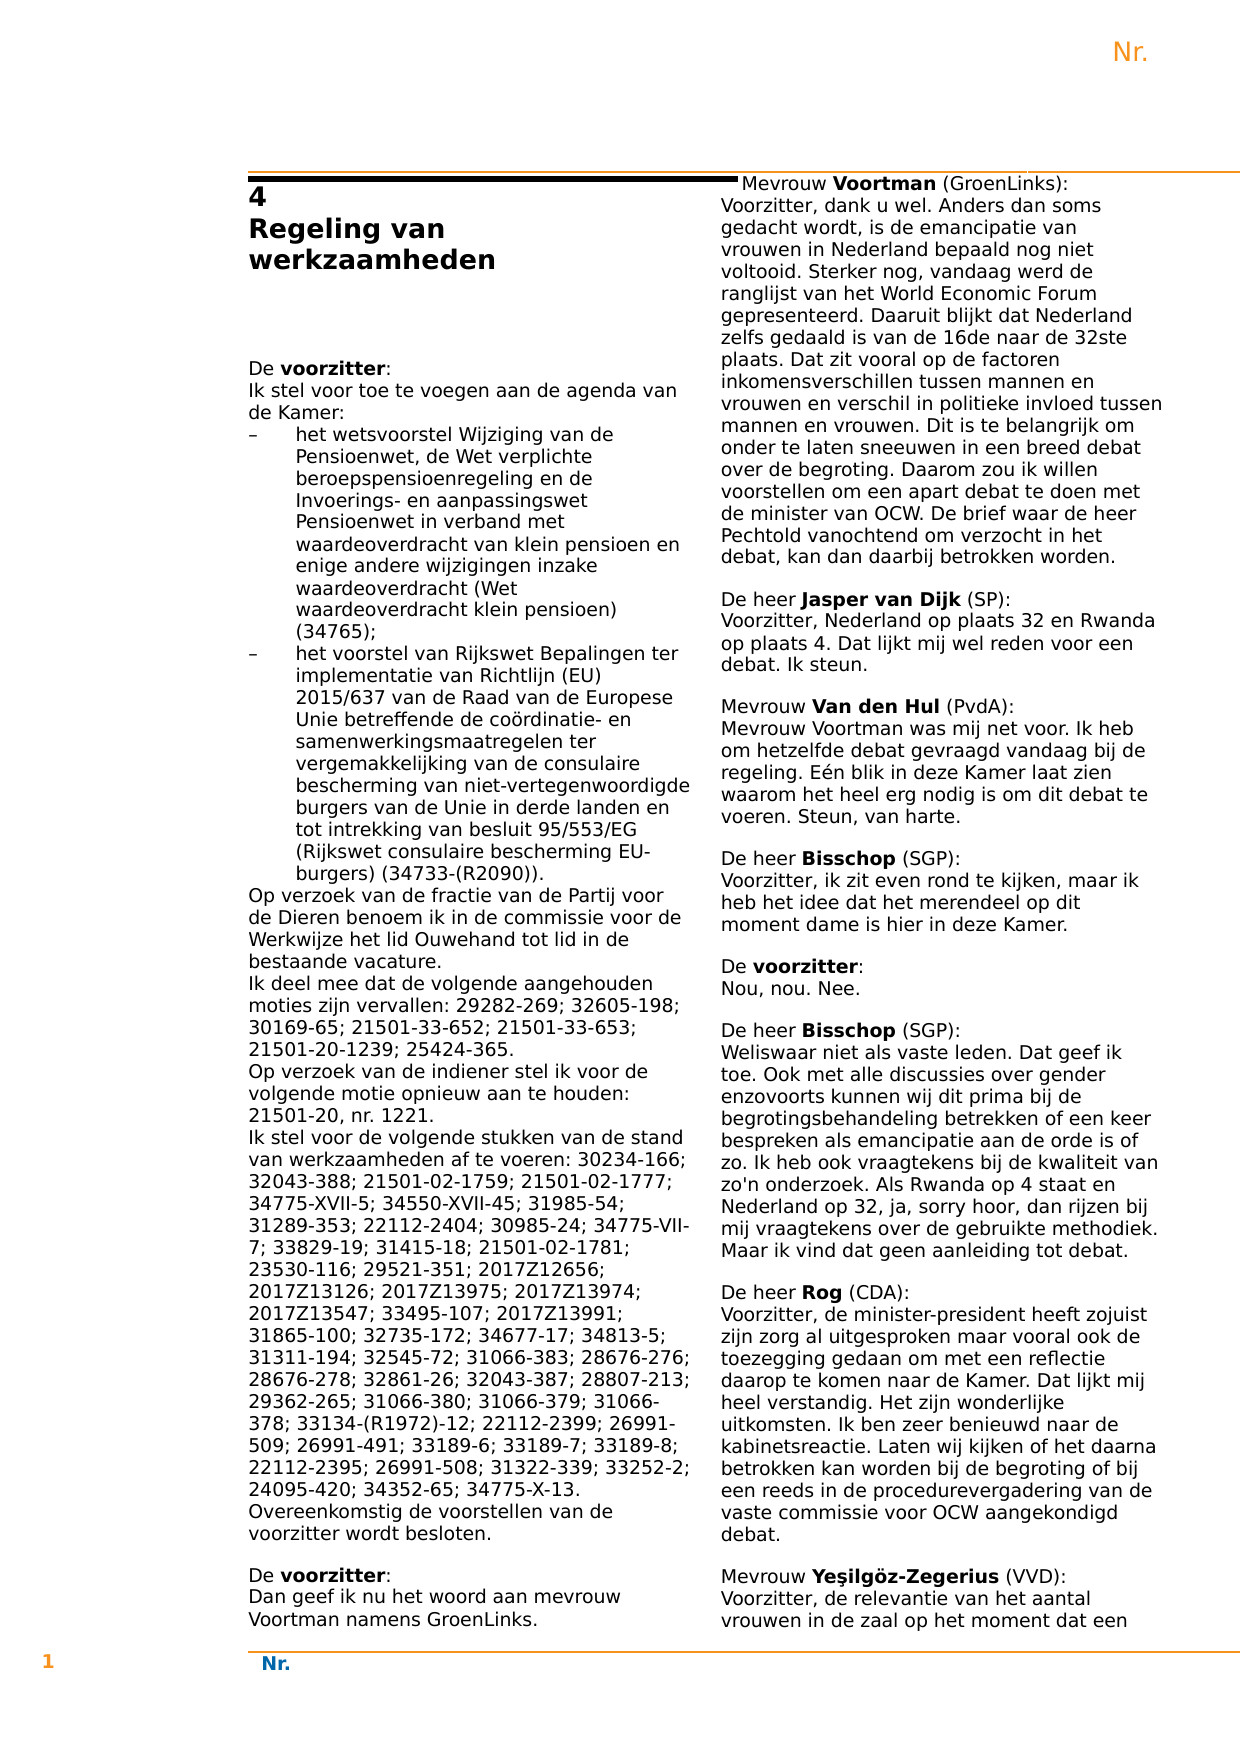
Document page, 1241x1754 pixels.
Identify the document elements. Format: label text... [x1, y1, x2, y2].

title 4 Regeling van werkzaamheden [248, 182, 691, 276]
list het wetsvoorstel Wijziging van de Pensioenwet, de Wet verplichte beroepspensioenregeling en de Invoerings- en aanpassingswet Pensioenwet in verband met waardeoverdracht van klein pensioen en enige andere wijzigingen inzake waardeoverdracht (Wet waardeoverdracht klein pensioen) (34765); [248, 423, 691, 643]
text Weliswaar niet als vaste leden. Dat geef ik toe. Ook met alle discussies over gender enzovoorts kunnen wij dit prima bij de begrotingsbehandeling betrekken of een keer bespreken als emancipatie aan de orde is of zo. Ik heb ook vraagtekens bij de kwaliteit van zo'n onderzoek. Als Rwanda op 4 staat en Nederland op 32, ja, sorry hoor, dan rijzen bij mij vraagtekens over de gebruikte methodiek. Maar ik vind dat geen aanleiding tot debat. [721, 1042, 1163, 1262]
text Voorzitter, de relevantie van het aantal vrouwen in de zaal op het moment dat een [721, 1588, 1163, 1632]
text Overeenkomstig de voorstellen van de voorzitter wordt besloten. [248, 1501, 691, 1544]
text Mevrouw Voortman (GroenLinks): [721, 173, 1163, 195]
text Voorzitter, dank u wel. Anders dan soms gedacht wordt, is de emancipatie van vrouwen in Nederland bepaald nog niet voltooid. Sterker nog, vandaag werd de ranglijst van het World Economic Forum gepresenteerd. Daaruit blijkt dat Nederland zelfs gedaald is van de 16de naar de 32ste plaats. Dat zit vooral op de factoren inkomensverschillen tussen mannen en vrouwen en verschil in politieke invloed tussen mannen en vrouwen. Dit is te belangrijk om onder te laten sneeuwen in een breed debat over de begroting. Daarom zou ik willen voorstellen om een apart debat te doen met de minister van OCW. De brief waar de heer Pechtold vanochtend om verzocht in het debat, kan dan daarbij betrokken worden. [721, 195, 1163, 568]
text De voorzitter: [248, 358, 691, 379]
text De heer Rog (CDA): [721, 1282, 1163, 1304]
list het voorstel van Rijkswet Bepalingen ter implementatie van Richtlijn (EU) 2015/637 van de Raad van de Europese Unie betreffende de coördinatie- en samenwerkingsmaatregelen ter vergemakkelijking van de consulaire bescherming van niet-vertegenwoordigde burgers van de Unie in derde landen en tot intrekking van besluit 95/553/EG (Rijkswet consulaire bescherming EU-burgers) (34733-(R2090)). [248, 643, 691, 885]
text Ik stel voor toe te voegen aan de agenda van de Kamer: [248, 379, 691, 423]
text De voorzitter: [248, 1564, 691, 1586]
text Ik deel mee dat de volgende aangehouden moties zijn vervallen: 29282-269; 32605-198; 30169-65; 21501-33-652; 21501-33-653; 21501-20-1239; 25424-365. [248, 973, 691, 1061]
text De heer Bisschop (SGP): [721, 848, 1163, 870]
text Mevrouw Yeşilgöz-Zegerius (VVD): [721, 1566, 1163, 1588]
text Voorzitter, Nederland op plaats 32 en Rwanda op plaats 4. Dat lijkt mij wel reden voor een debat. Ik steun. [721, 610, 1163, 676]
text Nou, nou. Nee. [721, 978, 1163, 1000]
text Op verzoek van de fractie van de Partij voor de Dieren benoem ik in de commissie voor de Werkwijze het lid Ouwehand tot lid in de bestaande vacature. [248, 885, 691, 973]
text Voorzitter, de minister-president heeft zojuist zijn zorg al uitgesproken maar vooral ook de toezegging gedaan om met een reflectie daarop te komen naar de Kamer. Dat lijkt mij heel verstandig. Het zijn wonderlijke uitkomsten. Ik ben zeer benieuwd naar de kabinetsreactie. Laten wij kijken of het daarna betrokken kan worden bij de begroting of bij een reeds in de procedurevergadering van de vaste commissie voor OCW aangekondigd debat. [721, 1304, 1163, 1546]
text Mevrouw Voortman was mij net voor. Ik heb om hetzelfde debat gevraagd vandaag bij de regeling. Eén blik in deze Kamer laat zien waarom het heel erg nodig is om dit debat te voeren. Steun, van harte. [721, 718, 1163, 828]
text De heer Bisschop (SGP): [721, 1020, 1163, 1042]
text Voorzitter, ik zit even rond te kijken, maar ik heb het idee dat het merendeel op dit moment dame is hier in deze Kamer. [721, 870, 1163, 936]
text Ik stel voor de volgende stukken van de stand van werkzaamheden af te voeren: 30234-166; 32043-388; 21501-02-1759; 21501-02-1777; 34775-XVII-5; 34550-XVII-45; 31985-54; 31289-353; 22112-2404; 30985-24; 34775-VII-7; 33829-19; 31415-18; 21501-02-1781; 23530-116; 29521-351; 2017Z12656; 2017Z13126; 2017Z13975; 2017Z13974; 2017Z13547; 33495-107; 2017Z13991; 31865-100; 32735-172; 34677-17; 34813-5; 31311-194; 32545-72; 31066-383; 28676-276; 28676-278; 32861-26; 32043-387; 28807-213; 29362-265; 31066-380; 31066-379; 31066-378; 33134-(R1972)-12; 22112-2399; 26991-509; 26991-491; 33189-6; 33189-7; 33189-8; 22112-2395; 26991-508; 31322-339; 33252-2; 24095-420; 34352-65; 34775-X-13. [248, 1127, 691, 1501]
text De heer Jasper van Dijk (SP): [721, 588, 1163, 610]
text De voorzitter: [721, 956, 1163, 978]
text Dan geef ik nu het woord aan mevrouw Voortman namens GroenLinks. [248, 1586, 691, 1630]
text Op verzoek van de indiener stel ik voor de volgende motie opnieuw aan te houden: 21501-20, nr. 1221. [248, 1061, 691, 1127]
text Mevrouw Van den Hul (PvdA): [721, 696, 1163, 718]
